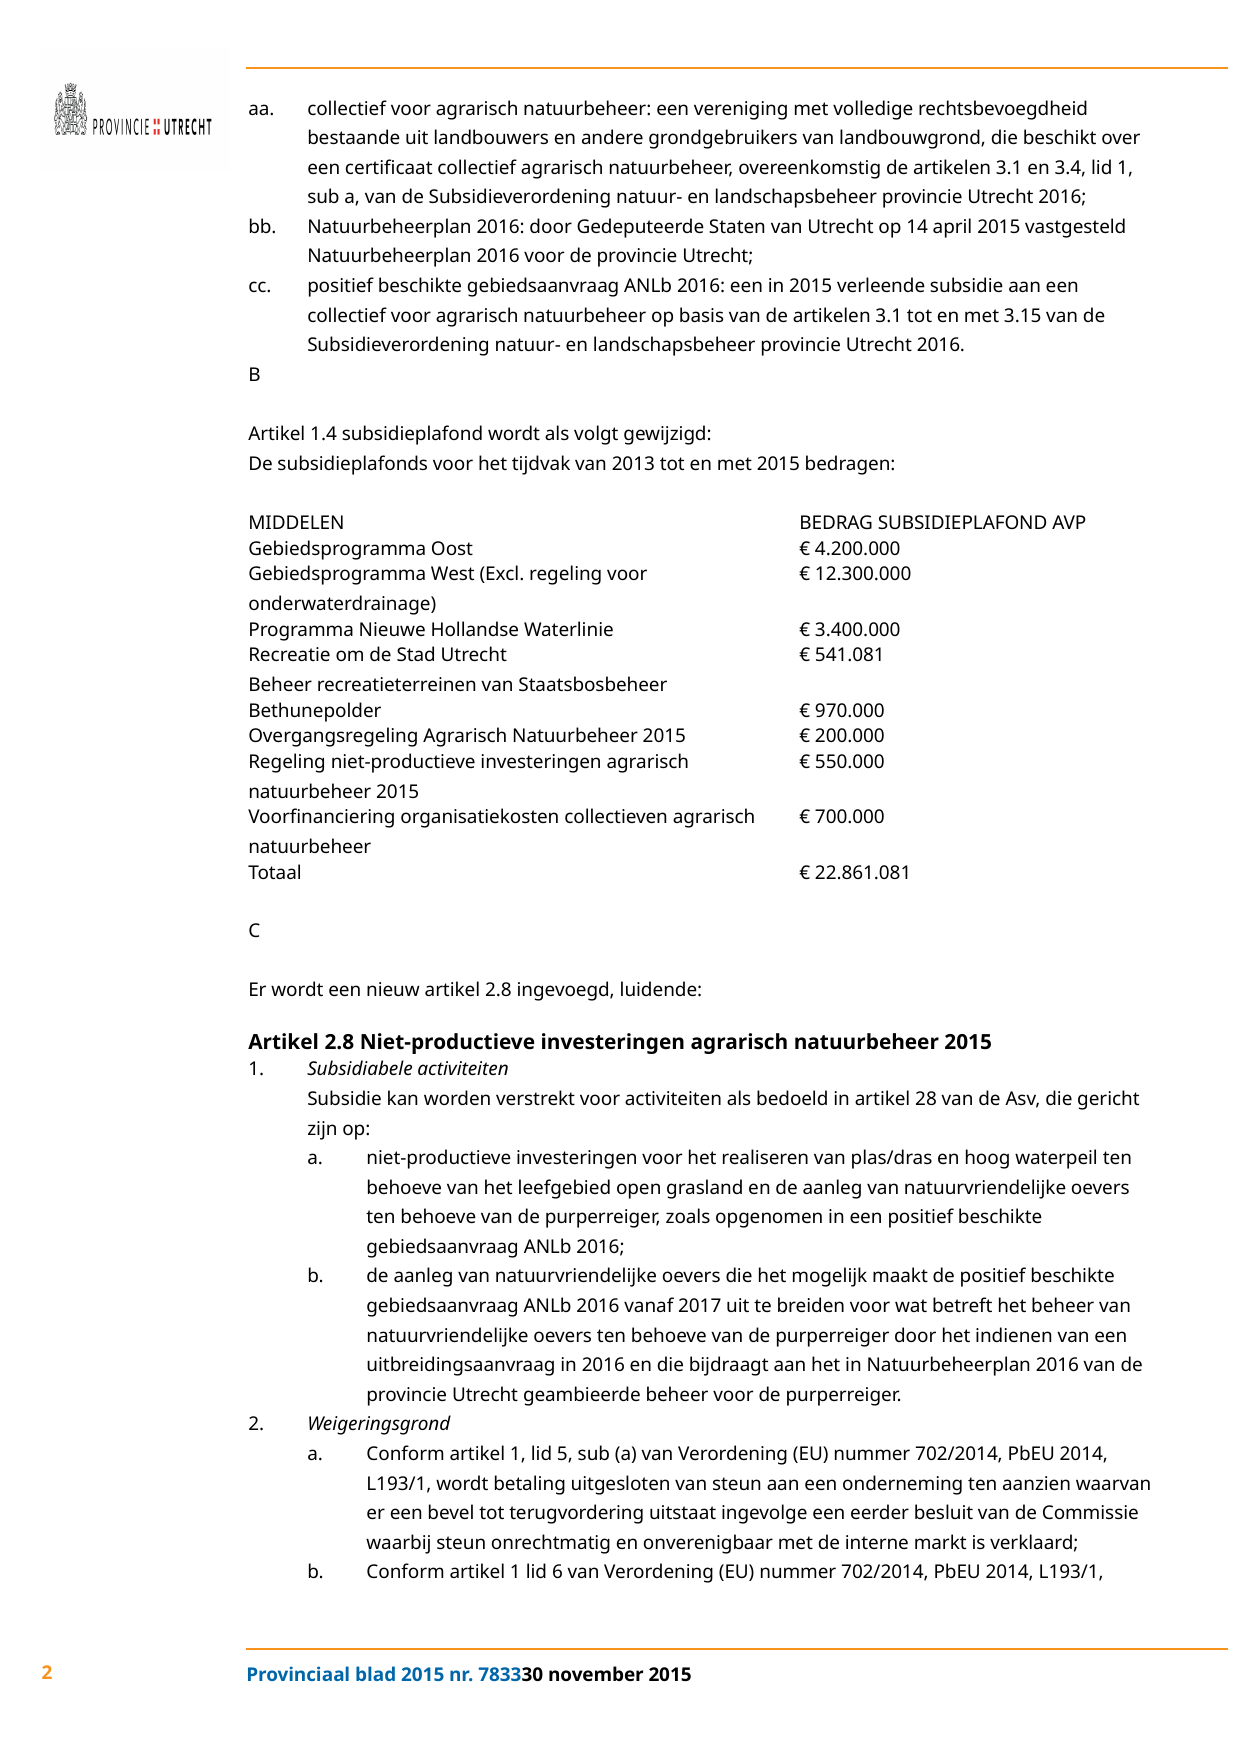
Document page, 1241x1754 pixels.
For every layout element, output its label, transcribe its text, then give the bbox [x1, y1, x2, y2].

list collectief voor agrarisch natuurbeheer: een vereniging met volledige rechtsbevoegdheid bestaande uit landbouwers en andere grondgebruikers van landbouwgrond, die beschikt over een certificaat collectief agrarisch natuurbeheer, overeenkomstig de artikelen 3.1 en 3.4, lid 1, sub a, van de Subsidieverordening natuur- en landschapsbeheer provincie Utrecht 2016; [248, 95, 1152, 209]
table_cell € 22.861.081 [799, 859, 1152, 885]
list Conform artikel 1 lid 6 van Verordening (EU) nummer 702/2014, PbEU 2014, L193/1, [307, 1558, 1152, 1584]
list Conform artikel 1, lid 5, sub (a) van Verordening (EU) nummer 702/2014, PbEU 2014, L193/1, wordt betaling uitgesloten van steun aan een onderneming ten aanzien waarvan er een bevel tot terugvordering uitstaat ingevolge een eerder besluit van de Commissie waarbij steun onrechtmatig en onverenigbaar met de interne markt is verklaard; [307, 1440, 1152, 1554]
table_cell € 12.300.000 [799, 561, 1152, 616]
picture [41, 47, 231, 172]
table_cell € 200.000 [799, 723, 1152, 748]
table_cell Gebiedsprogramma Oost [248, 535, 799, 561]
table_cell Recreatie om de Stad Utrecht Beheer recreatieterreinen van Staatsbosbeheer [248, 642, 799, 697]
text Artikel 1.4 subsidieplafond wordt als volgt gewijzigd: [248, 420, 1152, 446]
list positief beschikte gebiedsaanvraag ANLb 2016: een in 2015 verleende subsidie aan een collectief voor agrarisch natuurbeheer op basis van de artikelen 3.1 tot en met 3.15 van de Subsidieverordening natuur- en landschapsbeheer provincie Utrecht 2016. [248, 272, 1152, 357]
text De subsidieplafonds voor het tijdvak van 2013 tot en met 2015 bedragen: [248, 450, 1152, 476]
table_cell € 4.200.000 [799, 535, 1152, 561]
table_cell € 700.000 [799, 804, 1152, 859]
table_cell € 550.000 [799, 748, 1152, 804]
table_cell Voorfinanciering organisatiekosten collectieven agrarisch natuurbeheer [248, 804, 799, 859]
table_cell Overgangsregeling Agrarisch Natuurbeheer 2015 [248, 723, 799, 748]
table_cell Bethunepolder [248, 697, 799, 723]
text Artikel 2.8 Niet-productieve investeringen agrarisch natuurbeheer 2015 [248, 1027, 1152, 1056]
text Er wordt een nieuw artikel 2.8 ingevoegd, luidende: [248, 977, 1152, 1002]
table_cell € 541.081 [799, 642, 1152, 697]
text C [248, 917, 1152, 943]
list Weigeringsgrond [248, 1411, 1152, 1436]
table_cell Totaal [248, 859, 799, 885]
table_header MIDDELEN [248, 509, 799, 535]
list Natuurbeheerplan 2016: door Gedeputeerde Staten van Utrecht op 14 april 2015 vastgesteld Natuurbeheerplan 2016 voor de provincie Utrecht; [248, 213, 1152, 268]
list niet-productieve investeringen voor het realiseren van plas/dras en hoog waterpeil ten behoeve van het leefgebied open grasland en de aanleg van natuurvriendelijke oevers ten behoeve van de purperreiger, zoals opgenomen in een positief beschikte gebiedsaanvraag ANLb 2016; [307, 1144, 1152, 1259]
table_cell Programma Nieuwe Hollandse Waterlinie [248, 616, 799, 642]
table_cell € 3.400.000 [799, 616, 1152, 642]
list Subsidiabele activiteiten [248, 1056, 1152, 1081]
table_cell Gebiedsprogramma West (Excl. regeling voor onderwaterdrainage) [248, 561, 799, 616]
list Subsidie kan worden verstrekt voor activiteiten als bedoeld in artikel 28 van de Asv, die gericht zijn op: [248, 1085, 1152, 1140]
table_cell Regeling niet-productieve investeringen agrarisch natuurbeheer 2015 [248, 748, 799, 804]
table_header BEDRAG SUBSIDIEPLAFOND AVP [799, 509, 1152, 535]
list de aanleg van natuurvriendelijke oevers die het mogelijk maakt de positief beschikte gebiedsaanvraag ANLb 2016 vanaf 2017 uit te breiden voor wat betreft het beheer van natuurvriendelijke oevers ten behoeve van de purperreiger door het indienen van een uitbreidingsaanvraag in 2016 en die bijdraagt aan het in Natuurbeheerplan 2016 van de provincie Utrecht geambieerde beheer voor de purperreiger. [307, 1263, 1152, 1407]
text B [248, 361, 1152, 387]
table_cell € 970.000 [799, 697, 1152, 723]
